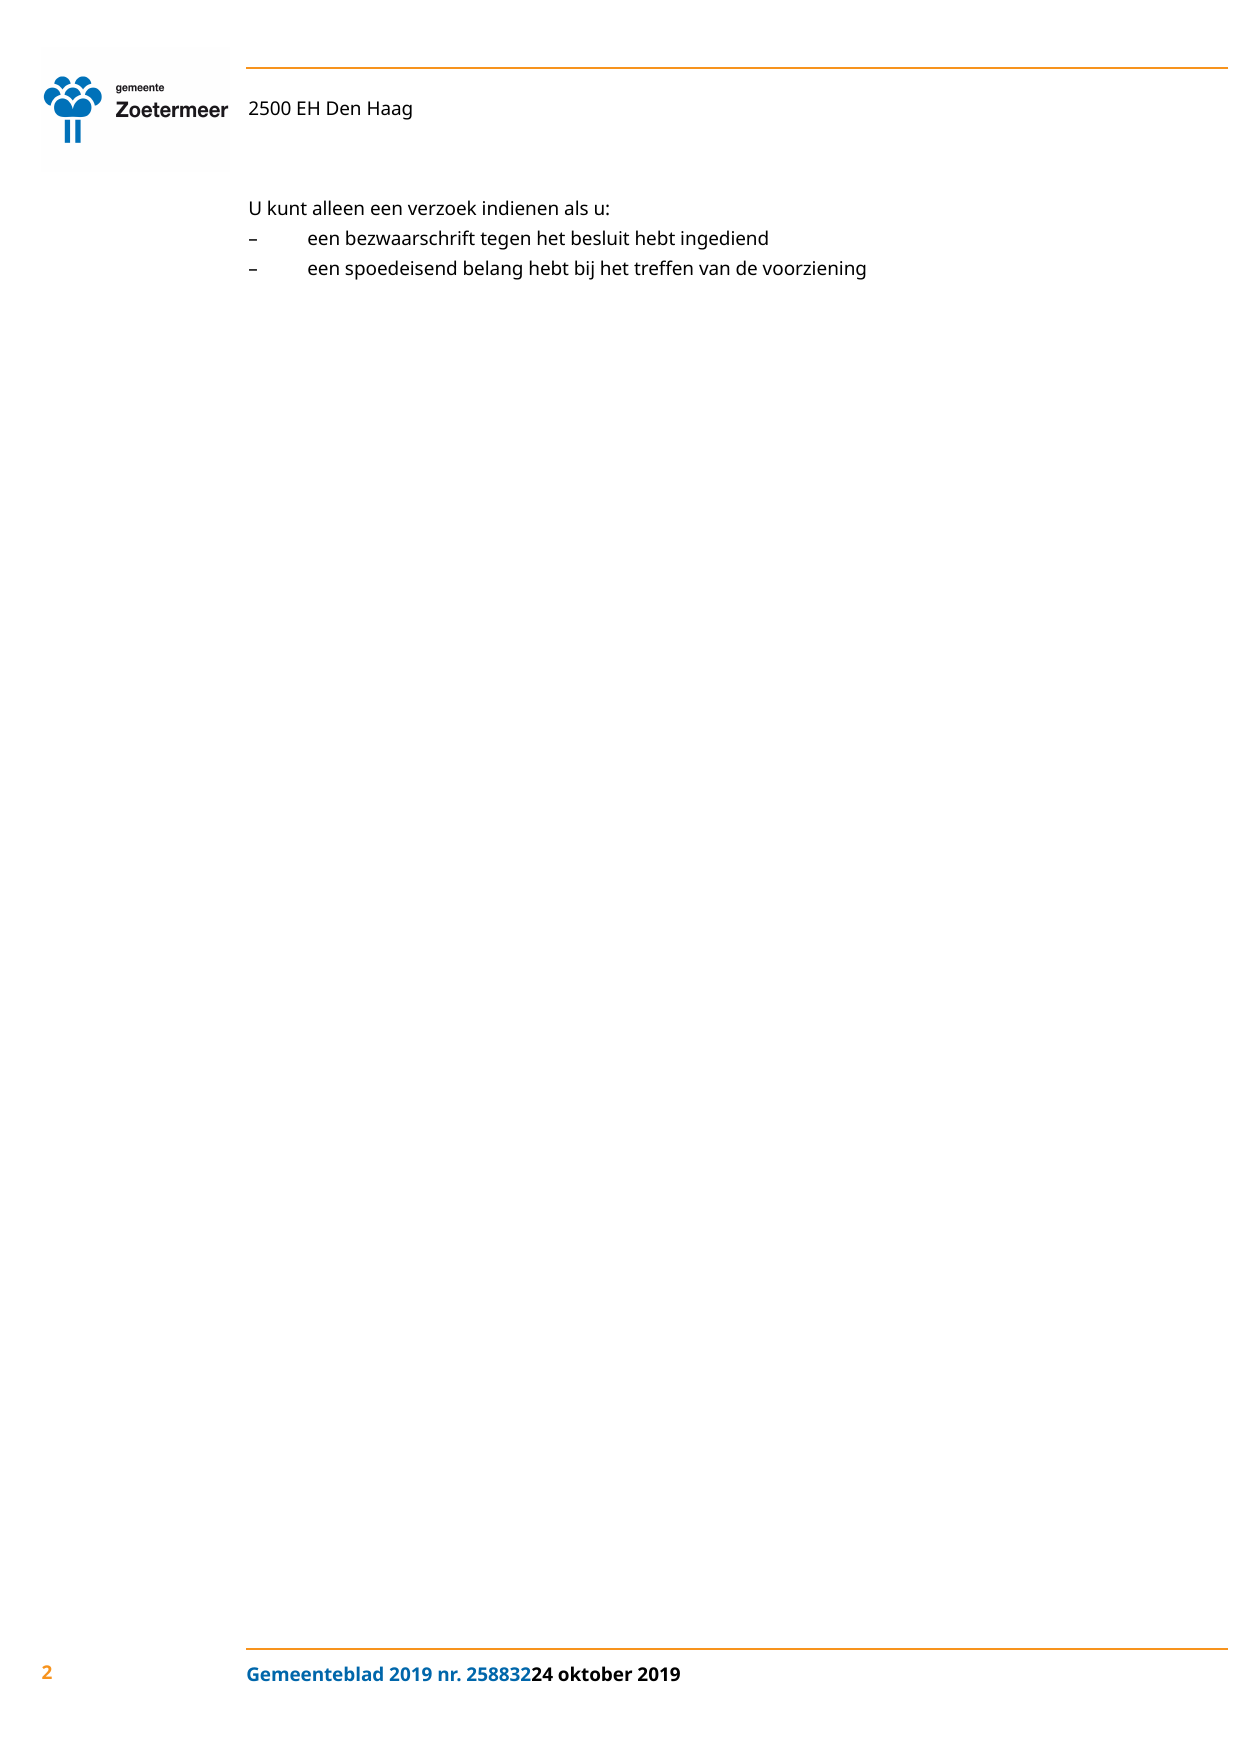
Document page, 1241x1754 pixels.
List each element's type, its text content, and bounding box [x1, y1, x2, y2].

text 2500 EH Den Haag [248, 95, 1152, 121]
picture [41, 47, 231, 172]
text U kunt alleen een verzoek indienen als u: [248, 196, 1152, 221]
list een bezwaarschrift tegen het besluit hebt ingediend [248, 225, 1152, 251]
list een spoedeisend belang hebt bij het treffen van de voorziening [248, 255, 1152, 281]
